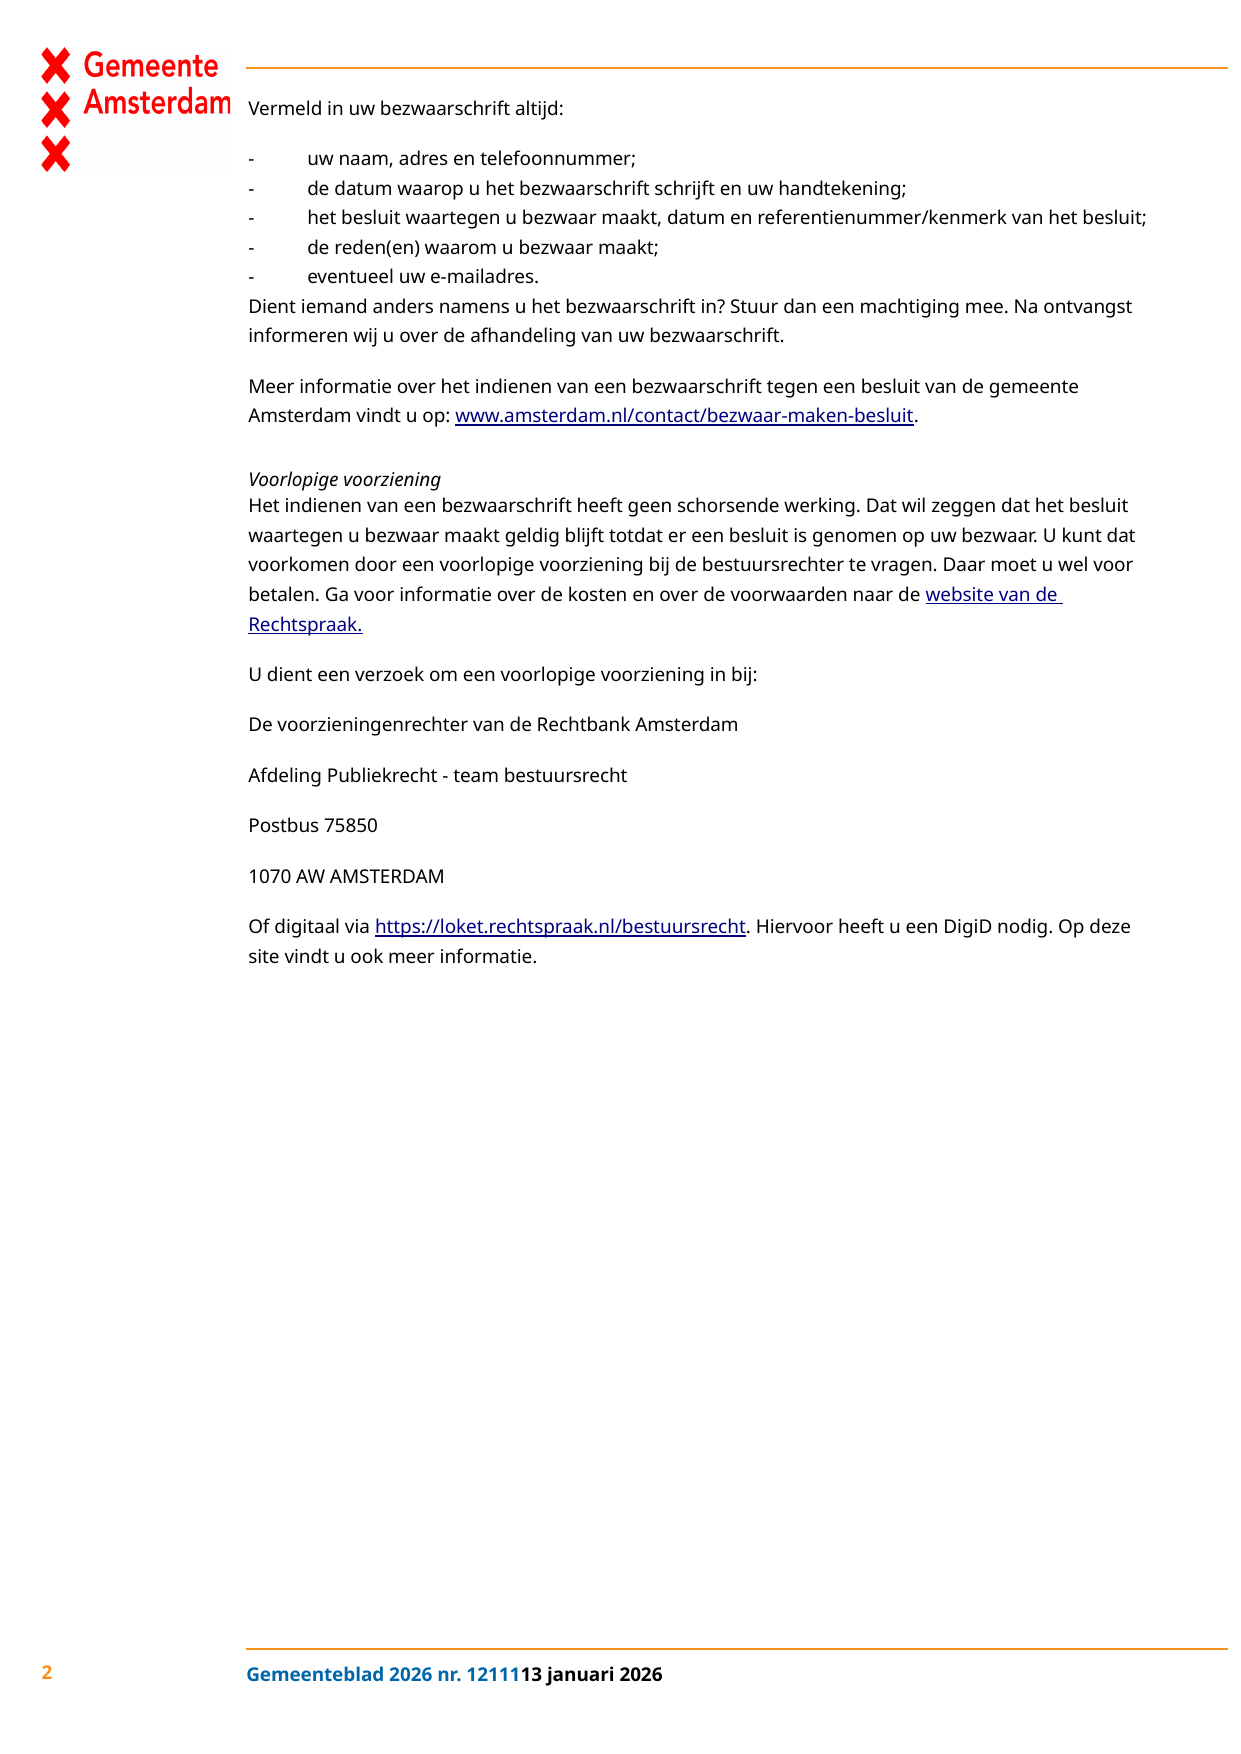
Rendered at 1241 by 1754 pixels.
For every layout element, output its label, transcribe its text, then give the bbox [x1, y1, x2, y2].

text 1070 AW AMSTERDAM [248, 863, 1152, 888]
text Afdeling Publiekrecht - team bestuursrecht [248, 762, 1152, 788]
list het besluit waartegen u bezwaar maakt, datum en referentienummer/kenmerk van het besluit; [248, 204, 1152, 230]
text Voorlopige voorziening [248, 467, 1152, 492]
list de datum waarop u het bezwaarschrift schrijft en uw handtekening; [248, 175, 1152, 201]
list de reden(en) waarom u bezwaar maakt; [248, 234, 1152, 260]
picture [41, 47, 231, 172]
list eventueel uw e-mailadres. [248, 263, 1152, 289]
list uw naam, adres en telefoonnummer; [248, 145, 1152, 171]
text Vermeld in uw bezwaarschrift altijd: [248, 95, 1152, 121]
text Postbus 75850 [248, 812, 1152, 838]
text U dient een verzoek om een voorlopige voorziening in bij: [248, 661, 1152, 687]
text Meer informatie over het indienen van een bezwaarschrift tegen een besluit van de gemeente Amsterdam vindt u op: www.amsterdam.nl/contact/bezwaar-maken-besluit. [248, 373, 1152, 428]
text De voorzieningenrechter van de Rechtbank Amsterdam [248, 712, 1152, 737]
text Of digitaal via https://loket.rechtspraak.nl/bestuursrecht. Hiervoor heeft u een DigiD nodig. Op deze site vindt u ook meer informatie. [248, 913, 1152, 968]
text Het indienen van een bezwaarschrift heeft geen schorsende werking. Dat wil zeggen dat het besluit waartegen u bezwaar maakt geldig blijft totdat er een besluit is genomen op uw bezwaar. U kunt dat voorkomen door een voorlopige voorziening bij de bestuursrechter te vragen. Daar moet u wel voor betalen. Ga voor informatie over de kosten en over de voorwaarden naar de website van de Rechtspraak. [248, 492, 1152, 636]
text Dient iemand anders namens u het bezwaarschrift in? Stuur dan een machtiging mee. Na ontvangst informeren wij u over de afhandeling van uw bezwaarschrift. [248, 293, 1152, 348]
